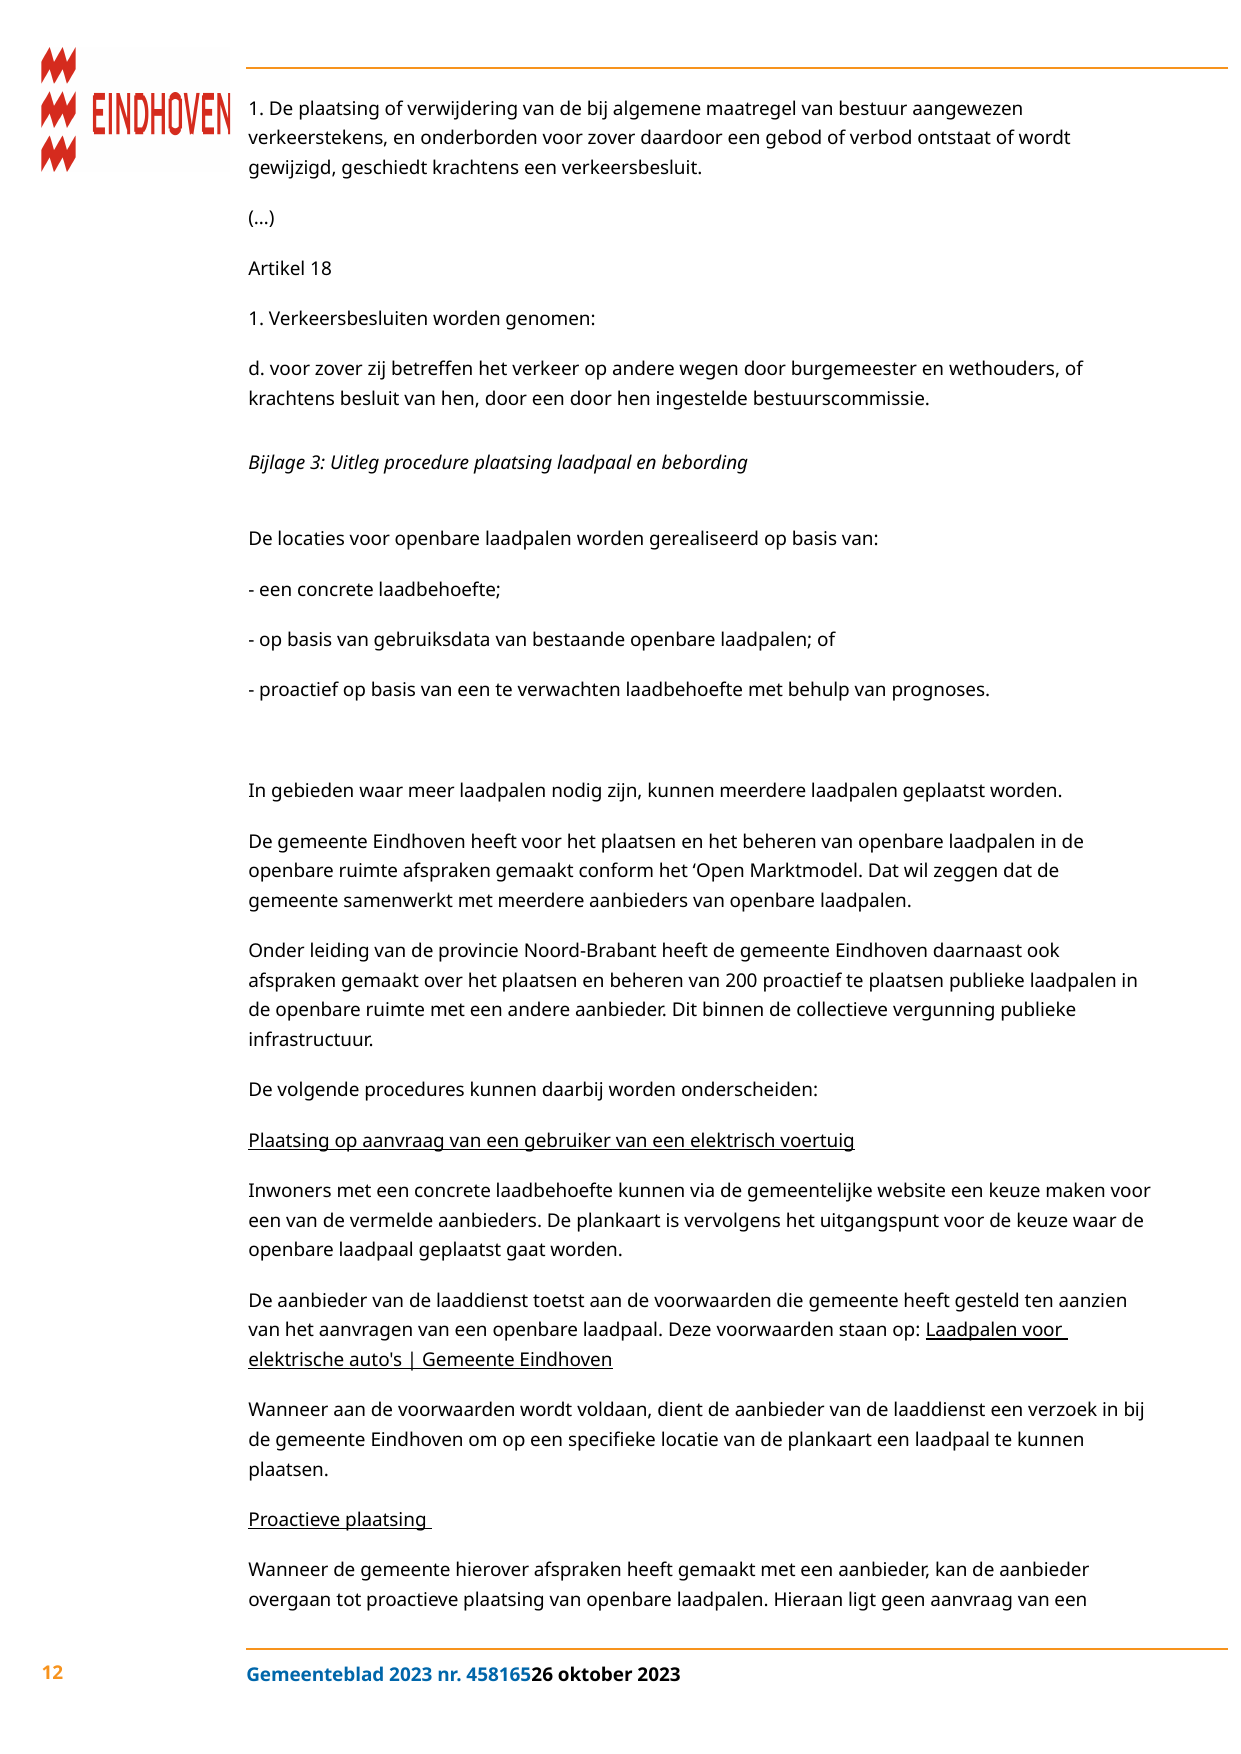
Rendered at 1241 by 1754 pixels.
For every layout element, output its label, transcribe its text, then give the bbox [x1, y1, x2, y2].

text De volgende procedures kunnen daarbij worden onderscheiden: [248, 1077, 1152, 1102]
picture [41, 47, 231, 172]
text De gemeente Eindhoven heeft voor het plaatsen en het beheren van openbare laadpalen in de openbare ruimte afspraken gemaakt conform het ‘Open Marktmodel. Dat wil zeggen dat de gemeente samenwerkt met meerdere aanbieders van openbare laadpalen. [248, 828, 1152, 913]
text Bijlage 3: Uitleg procedure plaatsing laadpaal en bebording [248, 449, 1152, 475]
text - op basis van gebruiksdata van bestaande openbare laadpalen; of [248, 626, 1152, 652]
text Onder leiding van de provincie Noord-Brabant heeft de gemeente Eindhoven daarnaast ook afspraken gemaakt over het plaatsen en beheren van 200 proactief te plaatsen publieke laadpalen in de openbare ruimte met een andere aanbieder. Dit binnen de collectieve vergunning publieke infrastructuur. [248, 937, 1152, 1052]
text 1. Verkeersbesluiten worden genomen: [248, 305, 1152, 331]
text De aanbieder van de laaddienst toetst aan de voorwaarden die gemeente heeft gesteld ten aanzien van het aanvragen van een openbare laadpaal. Deze voorwaarden staan op: Laadpalen voor elektrische auto's | Gemeente Eindhoven [248, 1287, 1152, 1372]
text Artikel 18 [248, 255, 1152, 281]
text Plaatsing op aanvraag van een gebruiker van een elektrisch voertuig [248, 1127, 1152, 1153]
text Inwoners met een concrete laadbehoefte kunnen via de gemeentelijke website een keuze maken voor een van de vermelde aanbieders. De plankaart is vervolgens het uitgangspunt voor de keuze waar de openbare laadpaal geplaatst gaat worden. [248, 1177, 1152, 1262]
text - proactief op basis van een te verwachten laadbehoefte met behulp van prognoses. [248, 677, 1152, 702]
text Wanneer de gemeente hierover afspraken heeft gemaakt met een aanbieder, kan de aanbieder overgaan tot proactieve plaatsing van openbare laadpalen. Hieraan ligt geen aanvraag van een [248, 1557, 1152, 1612]
text Wanneer aan de voorwaarden wordt voldaan, dient de aanbieder van de laaddienst een verzoek in bij de gemeente Eindhoven om op een specifieke locatie van de plankaart een laadpaal te kunnen plaatsen. [248, 1397, 1152, 1481]
text In gebieden waar meer laadpalen nodig zijn, kunnen meerdere laadpalen geplaatst worden. [248, 777, 1152, 803]
text d. voor zover zij betreffen het verkeer op andere wegen door burgemeester en wethouders, of krachtens besluit van hen, door een door hen ingestelde bestuurscommissie. [248, 356, 1152, 411]
text - een concrete laadbehoefte; [248, 576, 1152, 601]
text De locaties voor openbare laadpalen worden gerealiseerd op basis van: [248, 525, 1152, 551]
text Proactieve plaatsing [248, 1506, 1152, 1532]
text (…) [248, 204, 1152, 230]
text 1. De plaatsing of verwijdering van de bij algemene maatregel van bestuur aangewezen verkeerstekens, en onderborden voor zover daardoor een gebod of verbod ontstaat of wordt gewijzigd, geschiedt krachtens een verkeersbesluit. [248, 95, 1152, 180]
